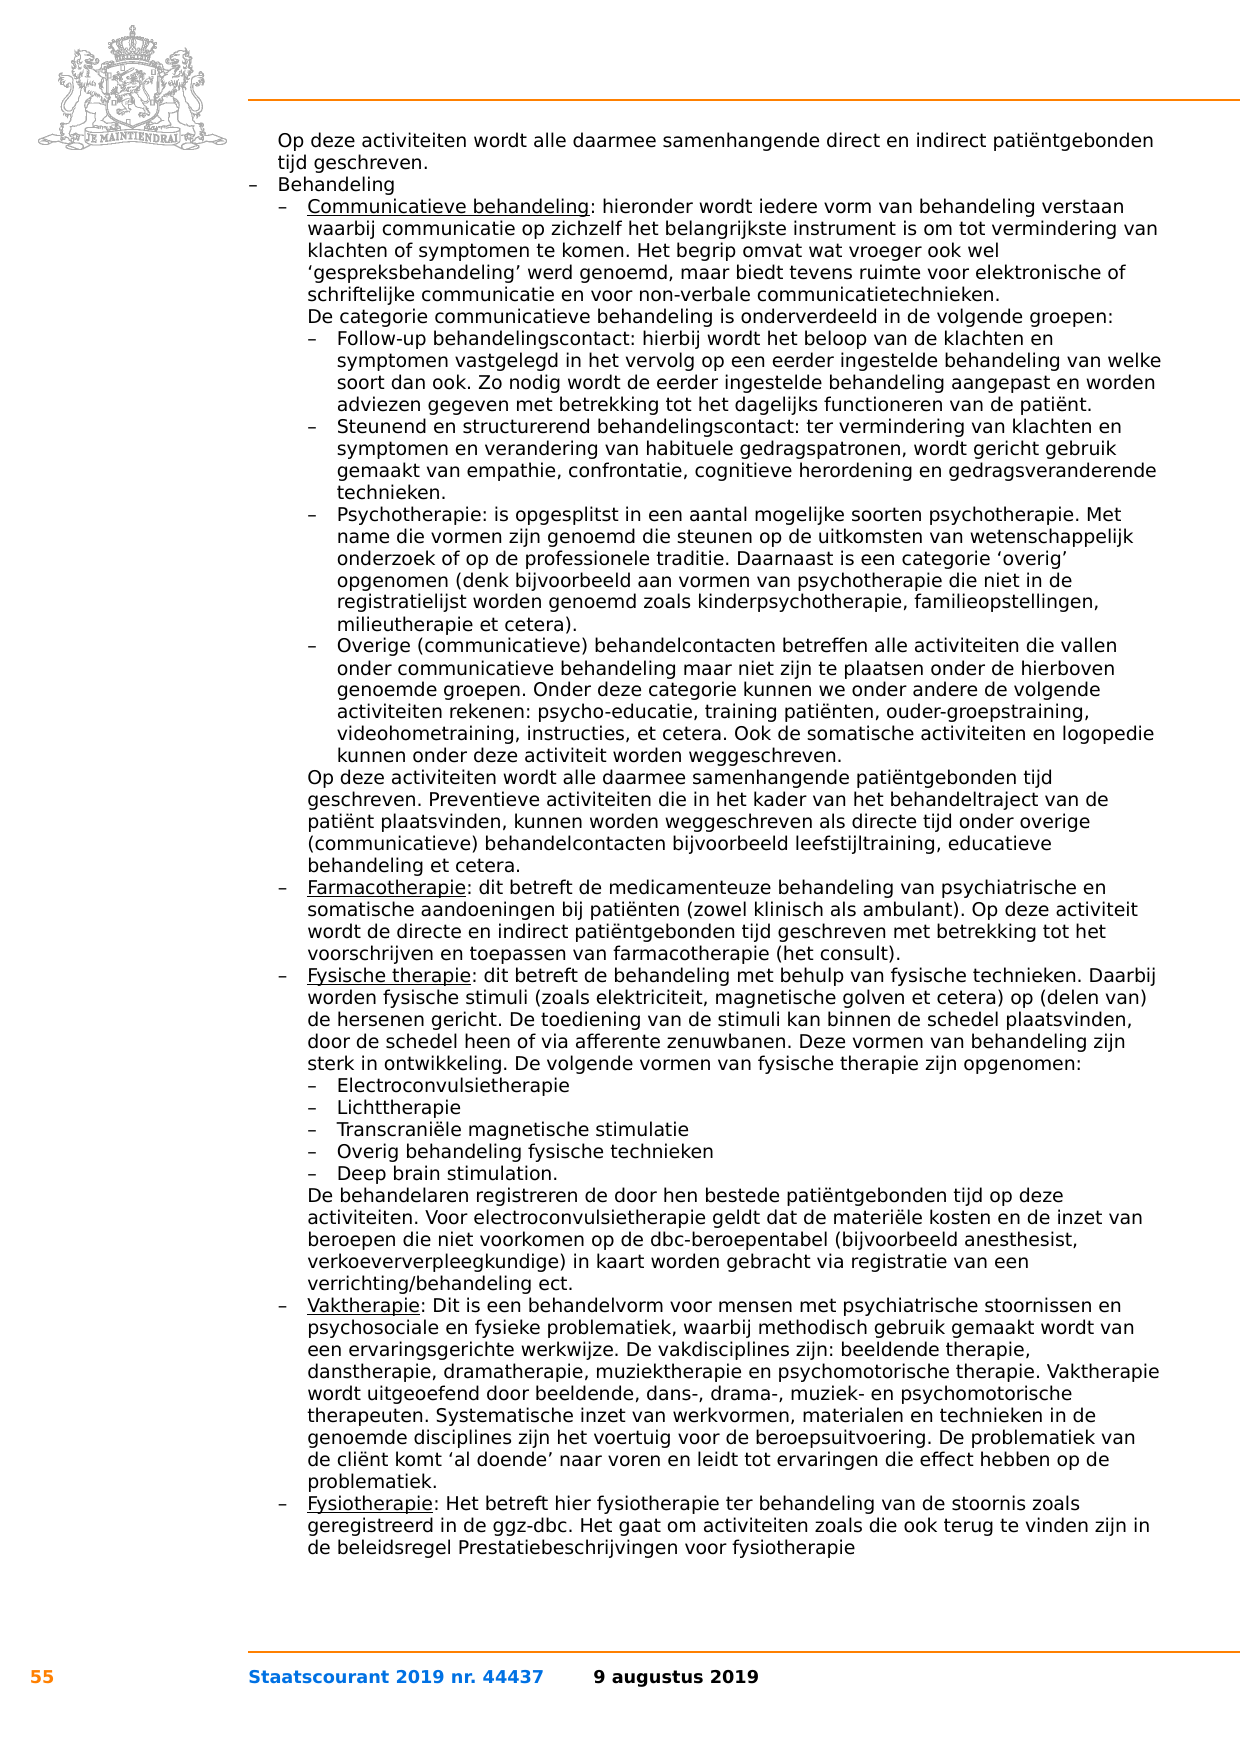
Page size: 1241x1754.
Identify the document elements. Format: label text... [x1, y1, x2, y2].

text De categorie communicatieve behandeling is onderverdeeld in de volgende groepen: [307, 306, 1163, 328]
text – Electroconvulsietherapie [307, 1075, 1163, 1097]
text Op deze activiteiten wordt alle daarmee samenhangende patiëntgebonden tijd geschreven. Preventieve activiteiten die in het kader van het behandeltraject van de patiënt plaatsvinden, kunnen worden weggeschreven als directe tijd onder overige (communicatieve) behandelcontacten bijvoorbeeld leefstijltraining, educatieve behandeling et cetera. [307, 767, 1163, 877]
text – Farmacotherapie: dit betreft de medicamenteuze behandeling van psychiatrische en somatische aandoeningen bij patiënten (zowel klinisch als ambulant). Op deze activiteit wordt de directe en indirect patiëntgebonden tijd geschreven met betrekking tot het voorschrijven en toepassen van farmacotherapie (het consult). [278, 877, 1163, 965]
text – Vaktherapie: Dit is een behandelvorm voor mensen met psychiatrische stoornissen en psychosociale en fysieke problematiek, waarbij methodisch gebruik gemaakt wordt van een ervaringsgerichte werkwijze. De vakdisciplines zijn: beeldende therapie, danstherapie, dramatherapie, muziektherapie en psychomotorische therapie. Vaktherapie wordt uitgeoefend door beeldende, dans-, drama-, muziek- en psychomotorische therapeuten. Systematische inzet van werkvormen, materialen en technieken in de genoemde disciplines zijn het voertuig voor de beroepsuitvoering. De problematiek van de cliënt komt ‘al doende’ naar voren en leidt tot ervaringen die effect hebben op de problematiek. [278, 1295, 1163, 1493]
picture [38, 25, 227, 150]
text – Fysiotherapie: Het betreft hier fysiotherapie ter behandeling van de stoornis zoals geregistreerd in de ggz-dbc. Het gaat om activiteiten zoals die ook terug te vinden zijn in de beleidsregel Prestatiebeschrijvingen voor fysiotherapie [278, 1493, 1163, 1558]
text – Fysische therapie: dit betreft de behandeling met behulp van fysische technieken. Daarbij worden fysische stimuli (zoals elektriciteit, magnetische golven et cetera) op (delen van) de hersenen gericht. De toediening van de stimuli kan binnen de schedel plaatsvinden, door de schedel heen of via afferente zenuwbanen. Deze vormen van behandeling zijn sterk in ontwikkeling. De volgende vormen van fysische therapie zijn opgenomen: [278, 965, 1163, 1075]
text De behandelaren registreren de door hen bestede patiëntgebonden tijd op deze activiteiten. Voor electroconvulsietherapie geldt dat de materiële kosten en de inzet van beroepen die niet voorkomen op de dbc-beroepentabel (bijvoorbeeld anesthesist, verkoeververpleegkundige) in kaart worden gebracht via registratie van een verrichting/behandeling ect. [307, 1185, 1163, 1295]
text – Steunend en structurerend behandelingscontact: ter vermindering van klachten en symptomen en verandering van habituele gedragspatronen, wordt gericht gebruik gemaakt van empathie, confrontatie, cognitieve herordening en gedragsveranderende technieken. [307, 416, 1163, 503]
text – Behandeling [248, 174, 1163, 196]
text – Lichttherapie [307, 1097, 1163, 1119]
text – Overige (communicatieve) behandelcontacten betreffen alle activiteiten die vallen onder communicatieve behandeling maar niet zijn te plaatsen onder de hierboven genoemde groepen. Onder deze categorie kunnen we onder andere de volgende activiteiten rekenen: psycho-educatie, training patiënten, ouder-groepstraining, videohometraining, instructies, et cetera. Ook de somatische activiteiten en logopedie kunnen onder deze activiteit worden weggeschreven. [307, 635, 1163, 767]
text Op deze activiteiten wordt alle daarmee samenhangende direct en indirect patiëntgebonden tijd geschreven. [277, 130, 1163, 174]
text – Deep brain stimulation. [307, 1163, 1163, 1185]
text – Psychotherapie: is opgesplitst in een aantal mogelijke soorten psychotherapie. Met name die vormen zijn genoemd die steunen op de uitkomsten van wetenschappelijk onderzoek of op de professionele traditie. Daarnaast is een categorie ‘overig’ opgenomen (denk bijvoorbeeld aan vormen van psychotherapie die niet in de registratielijst worden genoemd zoals kinderpsychotherapie, familieopstellingen, milieutherapie et cetera). [307, 503, 1163, 635]
text – Transcraniële magnetische stimulatie [307, 1119, 1163, 1141]
text – Communicatieve behandeling: hieronder wordt iedere vorm van behandeling verstaan waarbij communicatie op zichzelf het belangrijkste instrument is om tot vermindering van klachten of symptomen te komen. Het begrip omvat wat vroeger ook wel ‘gespreksbehandeling’ werd genoemd, maar biedt tevens ruimte voor elektronische of schriftelijke communicatie en voor non-verbale communicatietechnieken. [278, 196, 1163, 306]
text – Overig behandeling fysische technieken [307, 1141, 1163, 1163]
text – Follow-up behandelingscontact: hierbij wordt het beloop van de klachten en symptomen vastgelegd in het vervolg op een eerder ingestelde behandeling van welke soort dan ook. Zo nodig wordt de eerder ingestelde behandeling aangepast en worden adviezen gegeven met betrekking tot het dagelijks functioneren van de patiënt. [307, 328, 1163, 416]
